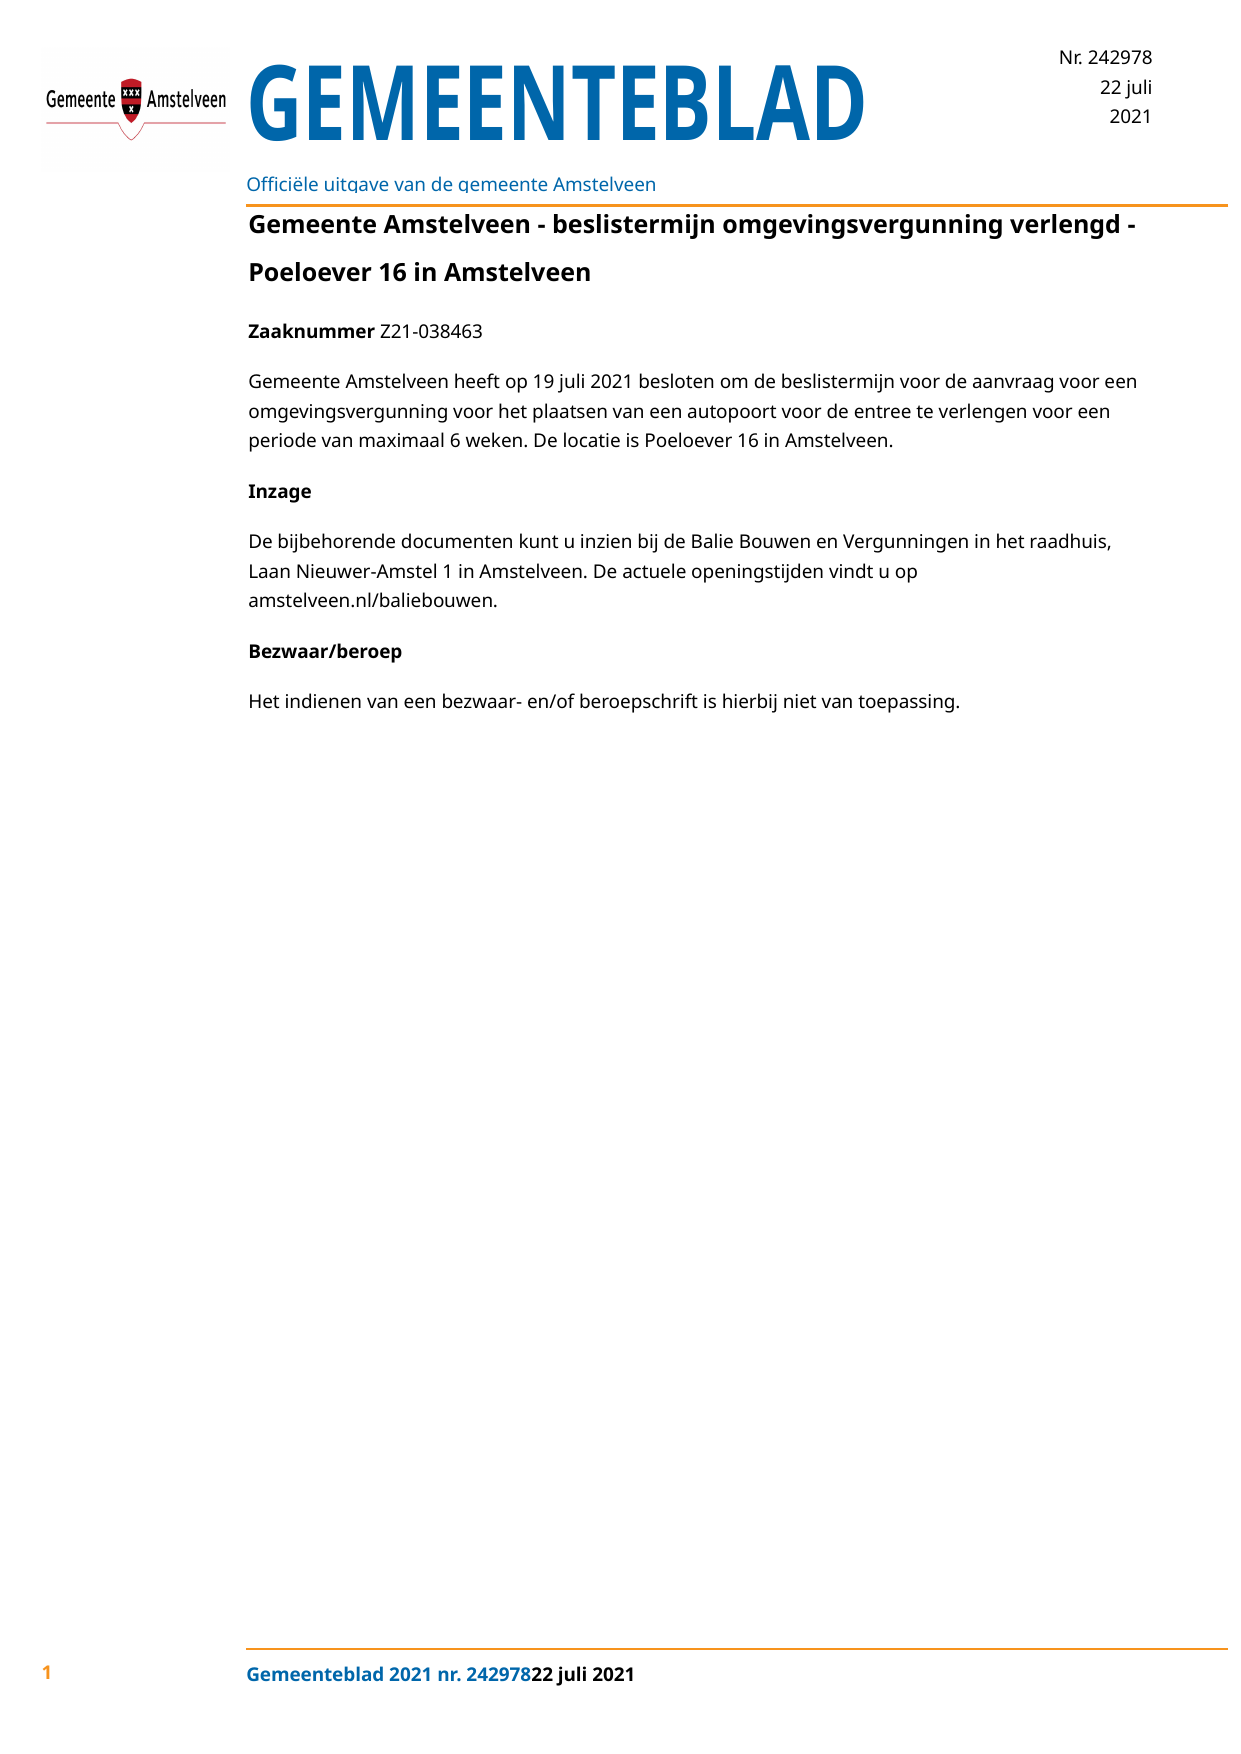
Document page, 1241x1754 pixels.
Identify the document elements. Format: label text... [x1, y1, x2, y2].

picture [41, 47, 231, 172]
text Gemeente Amstelveen - beslistermijn omgevingsvergunning verlengd - Poeloever 16 in Amstelveen [248, 207, 1152, 288]
text Gemeente Amstelveen heeft op 19 juli 2021 besloten om de beslistermijn voor de aanvraag voor een omgevingsvergunning voor het plaatsen van een autopoort voor de entree te verlengen voor een periode van maximaal 6 weken. De locatie is Poeloever 16 in Amstelveen. [248, 368, 1152, 453]
text Bezwaar/beroep [248, 638, 1152, 664]
text De bijbehorende documenten kunt u inzien bij de Balie Bouwen en Vergunningen in het raadhuis, Laan Nieuwer-Amstel 1 in Amstelveen. De actuele openingstijden vindt u op amstelveen.nl/baliebouwen. [248, 528, 1152, 613]
text Het indienen van een bezwaar- en/of beroepschrift is hierbij niet van toepassing. [248, 688, 1152, 714]
text Zaaknummer Z21-038463 [248, 318, 1152, 344]
text Inzage [248, 478, 1152, 504]
